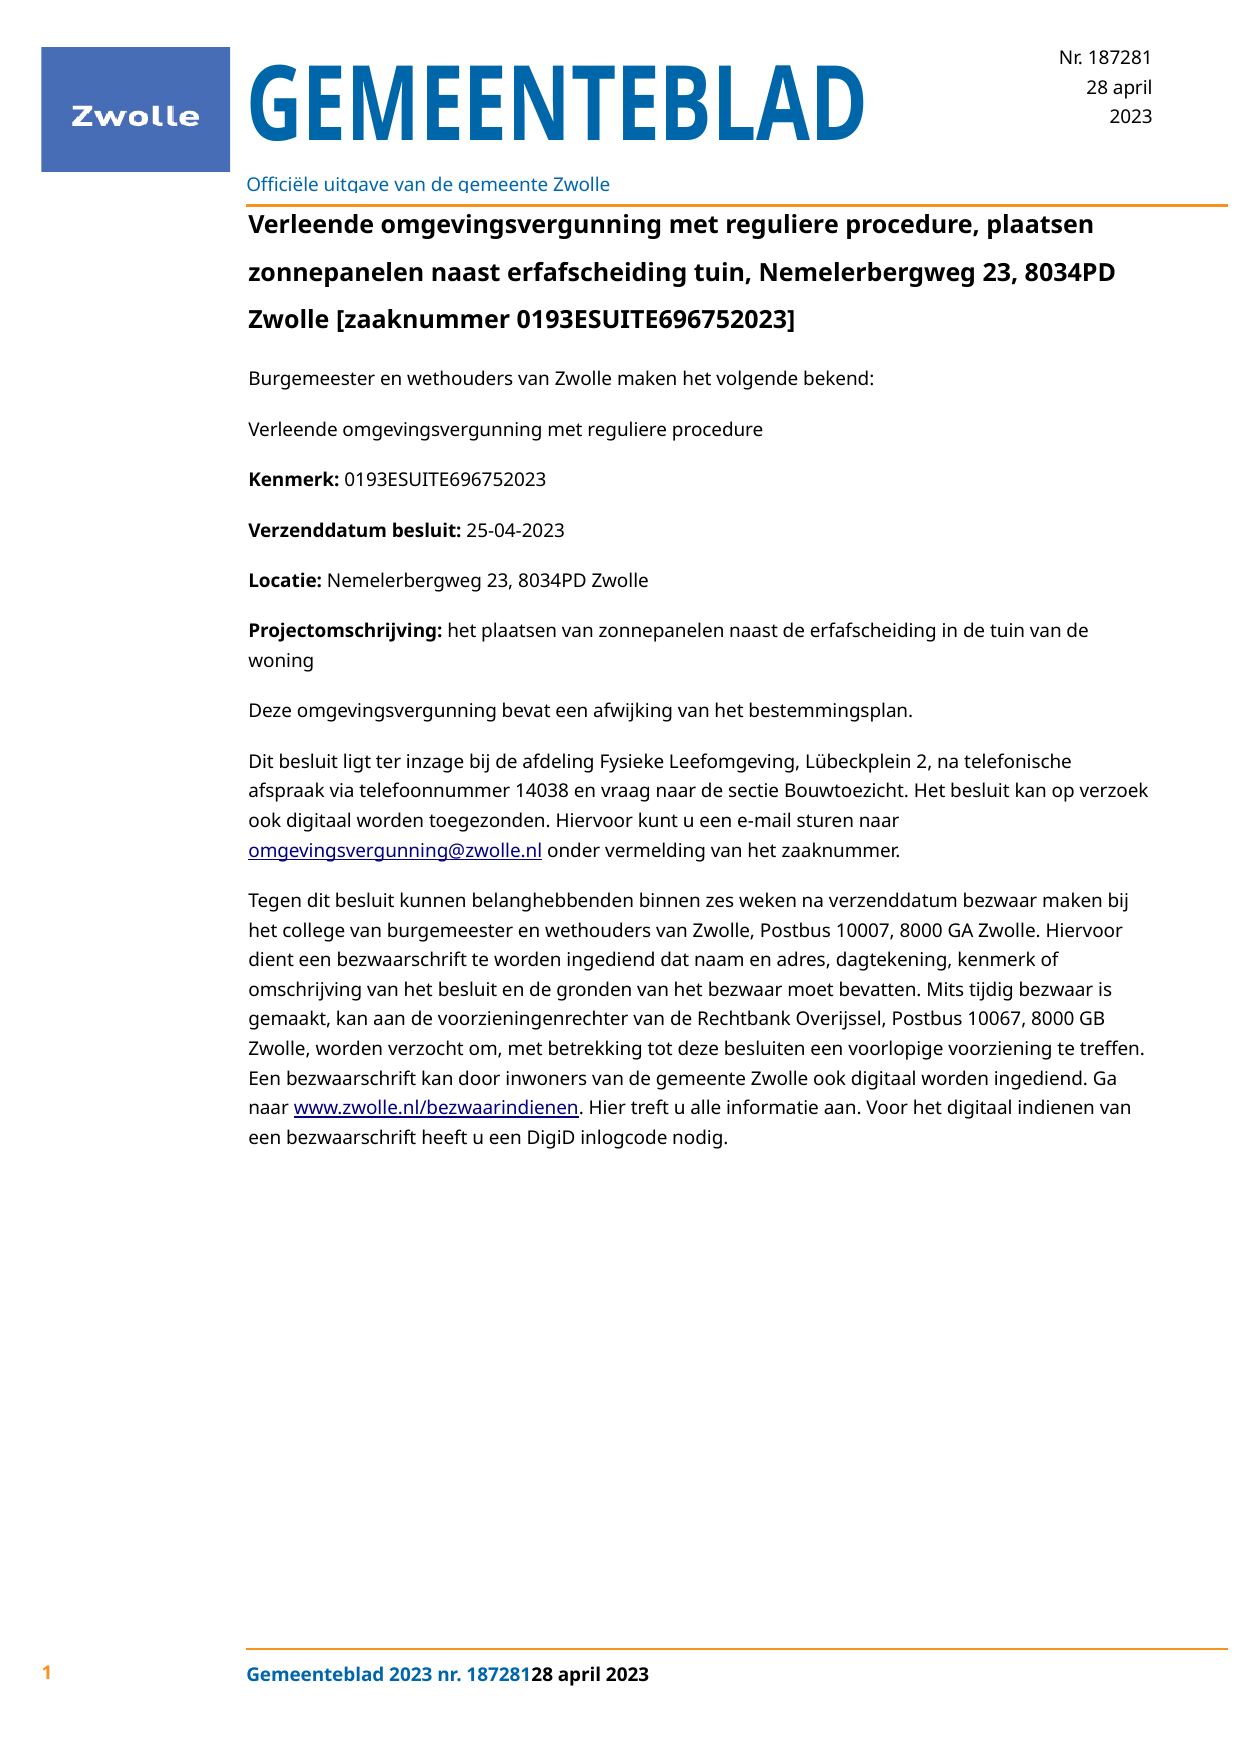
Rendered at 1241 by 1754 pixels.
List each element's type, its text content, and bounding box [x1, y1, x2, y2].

text Deze omgevingsvergunning bevat een afwijking van het bestemmingsplan. [248, 698, 1152, 723]
text Verleende omgevingsvergunning met reguliere procedure [248, 416, 1152, 442]
picture [41, 47, 231, 172]
text Dit besluit ligt ter inzage bij de afdeling Fysieke Leefomgeving, Lübeckplein 2, na telefonische afspraak via telefoonnummer 14038 en vraag naar de sectie Bouwtoezicht. Het besluit kan op verzoek ook digitaal worden toegezonden. Hiervoor kunt u een e-mail sturen naar omgevingsvergunning@zwolle.nl onder vermelding van het zaaknummer. [248, 748, 1152, 862]
text Verzenddatum besluit: 25-04-2023 [248, 517, 1152, 542]
text Verleende omgevingsvergunning met reguliere procedure, plaatsen zonnepanelen naast erfafscheiding tuin, Nemelerbergweg 23, 8034PD Zwolle [zaaknummer 0193ESUITE696752023] [248, 207, 1152, 336]
text Kenmerk: 0193ESUITE696752023 [248, 466, 1152, 492]
text Projectomschrijving: het plaatsen van zonnepanelen naast de erfafscheiding in de tuin van de woning [248, 618, 1152, 673]
text Locatie: Nemelerbergweg 23, 8034PD Zwolle [248, 567, 1152, 593]
text Burgemeester en wethouders van Zwolle maken het volgende bekend: [248, 366, 1152, 391]
text Tegen dit besluit kunnen belanghebbenden binnen zes weken na verzenddatum bezwaar maken bij het college van burgemeester en wethouders van Zwolle, Postbus 10007, 8000 GA Zwolle. Hiervoor dient een bezwaarschrift te worden ingediend dat naam en adres, dagtekening, kenmerk of omschrijving van het besluit en de gronden van het bezwaar moet bevatten. Mits tijdig bezwaar is gemaakt, kan aan de voorzieningenrechter van de Rechtbank Overijssel, Postbus 10067, 8000 GB Zwolle, worden verzocht om, met betrekking tot deze besluiten een voorlopige voorziening te treffen. Een bezwaarschrift kan door inwoners van de gemeente Zwolle ook digitaal worden ingediend. Ga naar www.zwolle.nl/bezwaarindienen. Hier treft u alle informatie aan. Voor het digitaal indienen van een bezwaarschrift heeft u een DigiD inlogcode nodig. [248, 887, 1152, 1149]
